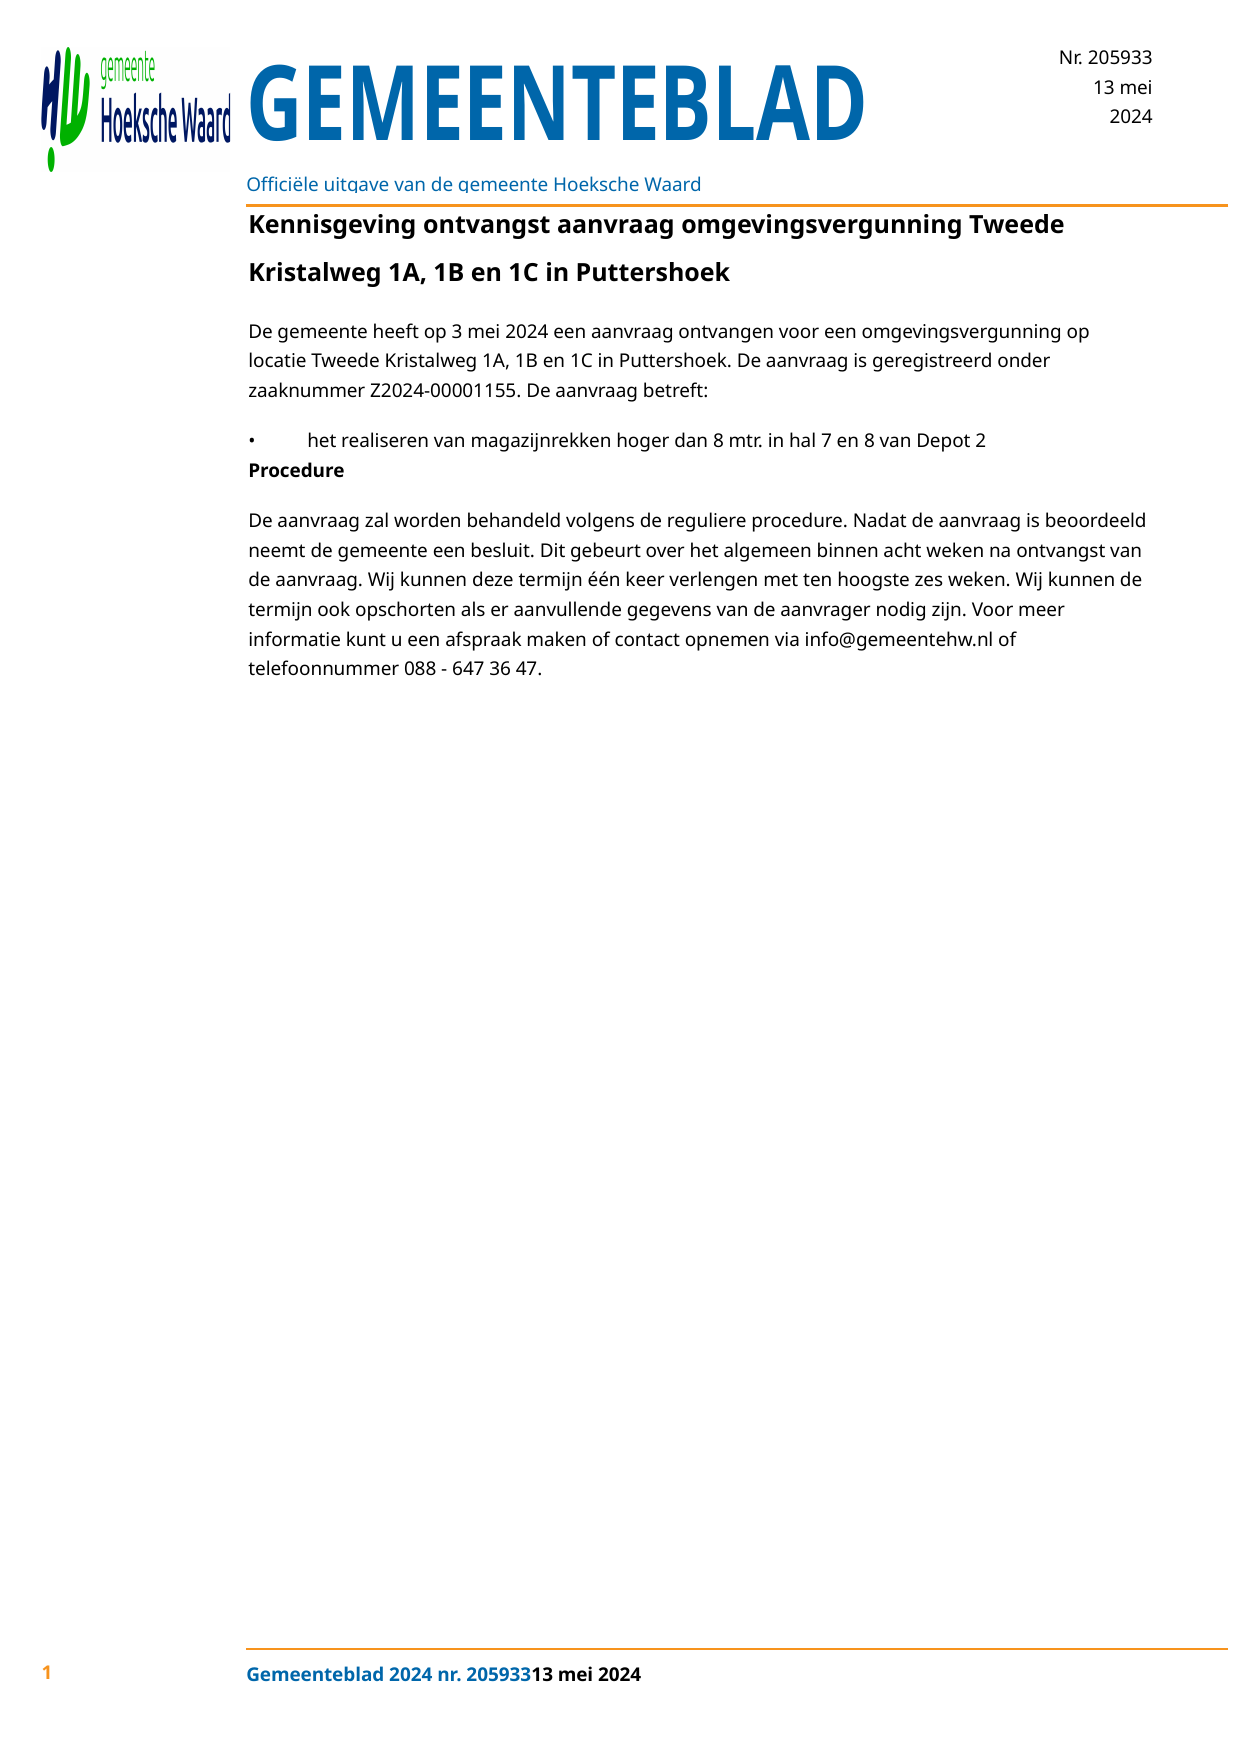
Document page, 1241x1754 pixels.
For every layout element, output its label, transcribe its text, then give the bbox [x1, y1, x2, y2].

text De aanvraag zal worden behandeld volgens de reguliere procedure. Nadat de aanvraag is beoordeeld neemt de gemeente een besluit. Dit gebeurt over het algemeen binnen acht weken na ontvangst van de aanvraag. Wij kunnen deze termijn één keer verlengen met ten hoogste zes weken. Wij kunnen de termijn ook opschorten als er aanvullende gegevens van de aanvrager nodig zijn. Voor meer informatie kunt u een afspraak maken of contact opnemen via info@gemeentehw.nl of telefoonnummer 088 - 647 36 47. [248, 507, 1152, 681]
text De gemeente heeft op 3 mei 2024 een aanvraag ontvangen voor een omgevingsvergunning op locatie Tweede Kristalweg 1A, 1B en 1C in Puttershoek. De aanvraag is geregistreerd onder zaaknummer Z2024-00001155. De aanvraag betreft: [248, 318, 1152, 403]
list het realiseren van magazijnrekken hoger dan 8 mtr. in hal 7 en 8 van Depot 2 [248, 427, 1152, 453]
text Kennisgeving ontvangst aanvraag omgevingsvergunning Tweede Kristalweg 1A, 1B en 1C in Puttershoek [248, 207, 1152, 288]
picture [41, 47, 231, 172]
text Procedure [248, 457, 1152, 483]
